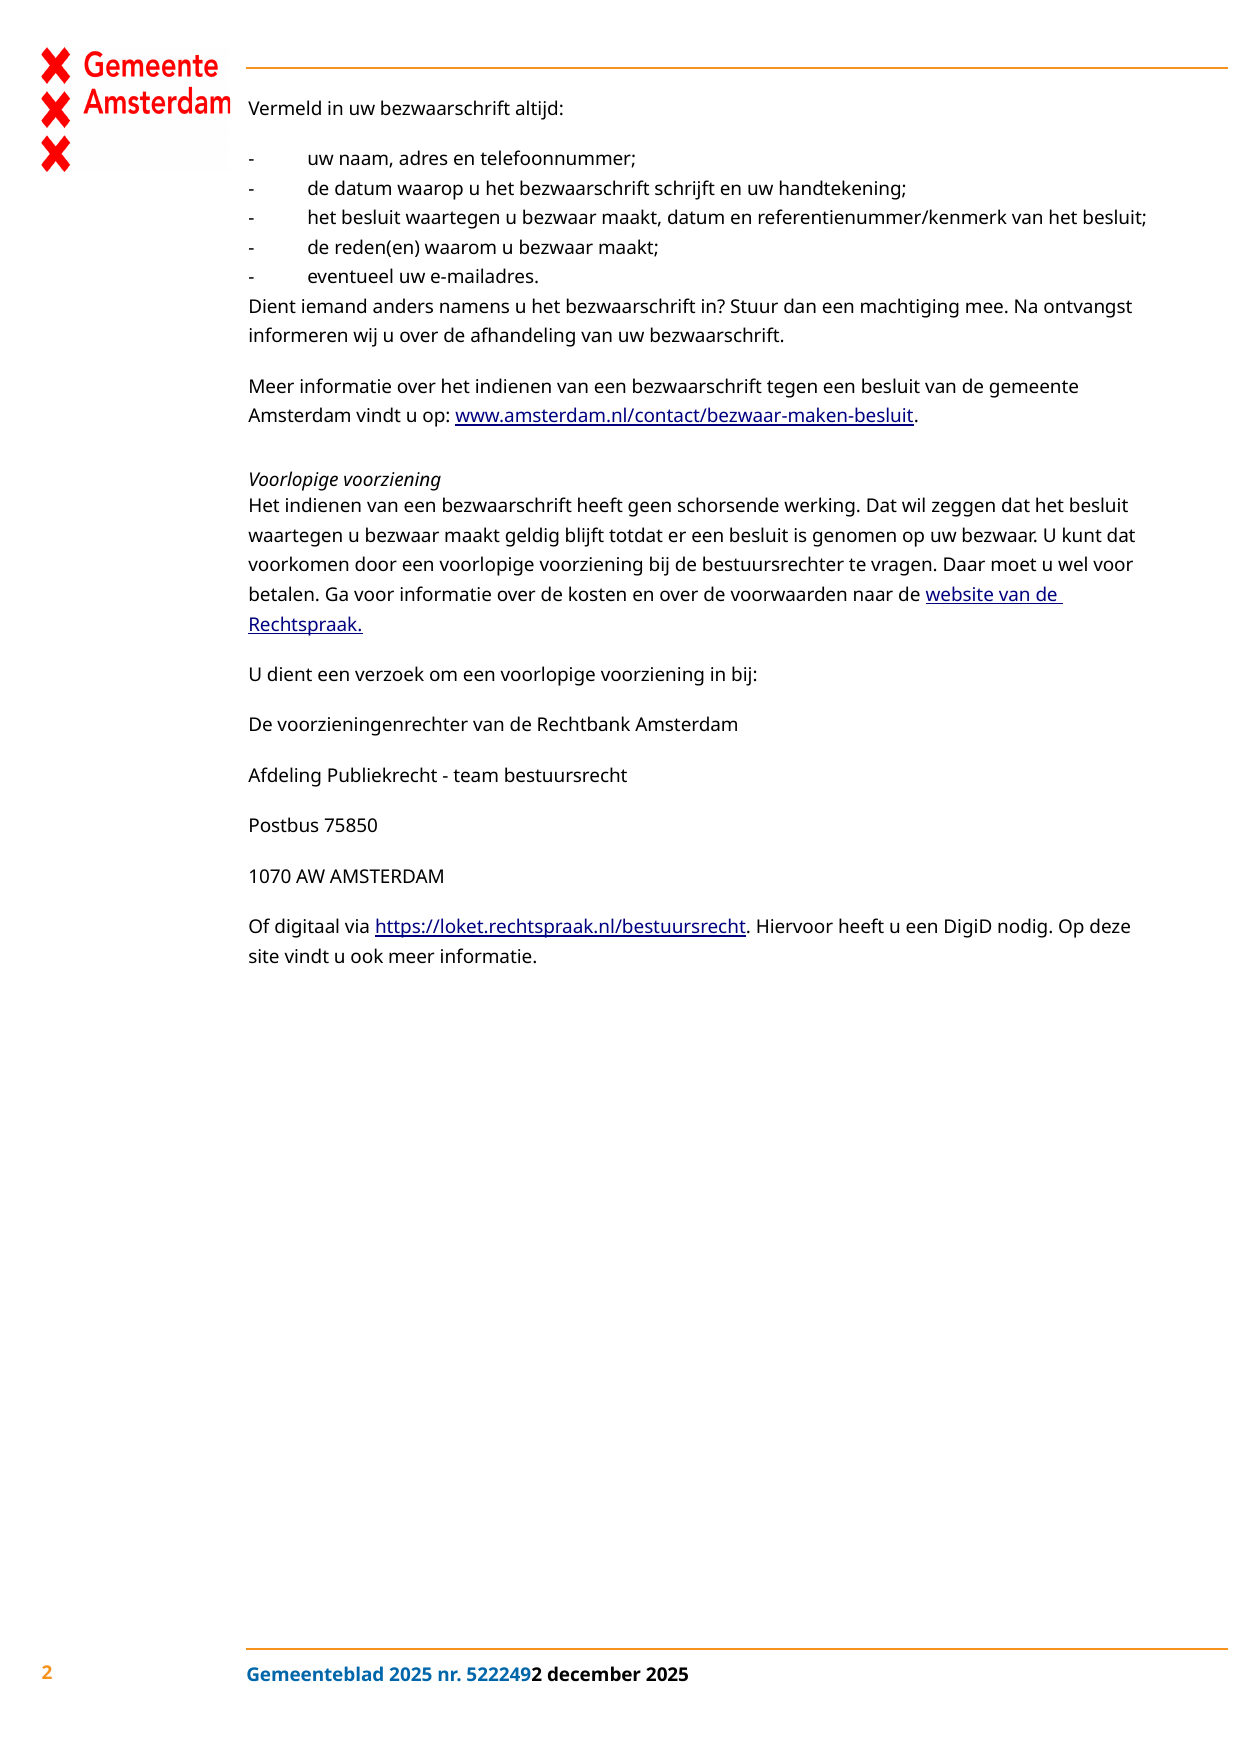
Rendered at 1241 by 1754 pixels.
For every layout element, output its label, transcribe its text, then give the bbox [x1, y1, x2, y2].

text Afdeling Publiekrecht - team bestuursrecht [248, 762, 1152, 788]
text Of digitaal via https://loket.rechtspraak.nl/bestuursrecht. Hiervoor heeft u een DigiD nodig. Op deze site vindt u ook meer informatie. [248, 913, 1152, 968]
text U dient een verzoek om een voorlopige voorziening in bij: [248, 661, 1152, 687]
text Meer informatie over het indienen van een bezwaarschrift tegen een besluit van de gemeente Amsterdam vindt u op: www.amsterdam.nl/contact/bezwaar-maken-besluit. [248, 373, 1152, 428]
text Dient iemand anders namens u het bezwaarschrift in? Stuur dan een machtiging mee. Na ontvangst informeren wij u over de afhandeling van uw bezwaarschrift. [248, 293, 1152, 348]
text Vermeld in uw bezwaarschrift altijd: [248, 95, 1152, 121]
text Voorlopige voorziening [248, 467, 1152, 492]
list het besluit waartegen u bezwaar maakt, datum en referentienummer/kenmerk van het besluit; [248, 204, 1152, 230]
list de datum waarop u het bezwaarschrift schrijft en uw handtekening; [248, 175, 1152, 201]
list de reden(en) waarom u bezwaar maakt; [248, 234, 1152, 260]
text Het indienen van een bezwaarschrift heeft geen schorsende werking. Dat wil zeggen dat het besluit waartegen u bezwaar maakt geldig blijft totdat er een besluit is genomen op uw bezwaar. U kunt dat voorkomen door een voorlopige voorziening bij de bestuursrechter te vragen. Daar moet u wel voor betalen. Ga voor informatie over de kosten en over de voorwaarden naar de website van de Rechtspraak. [248, 492, 1152, 636]
text 1070 AW AMSTERDAM [248, 863, 1152, 888]
picture [41, 47, 231, 172]
text De voorzieningenrechter van de Rechtbank Amsterdam [248, 712, 1152, 737]
list eventueel uw e-mailadres. [248, 263, 1152, 289]
list uw naam, adres en telefoonnummer; [248, 145, 1152, 171]
text Postbus 75850 [248, 812, 1152, 838]
